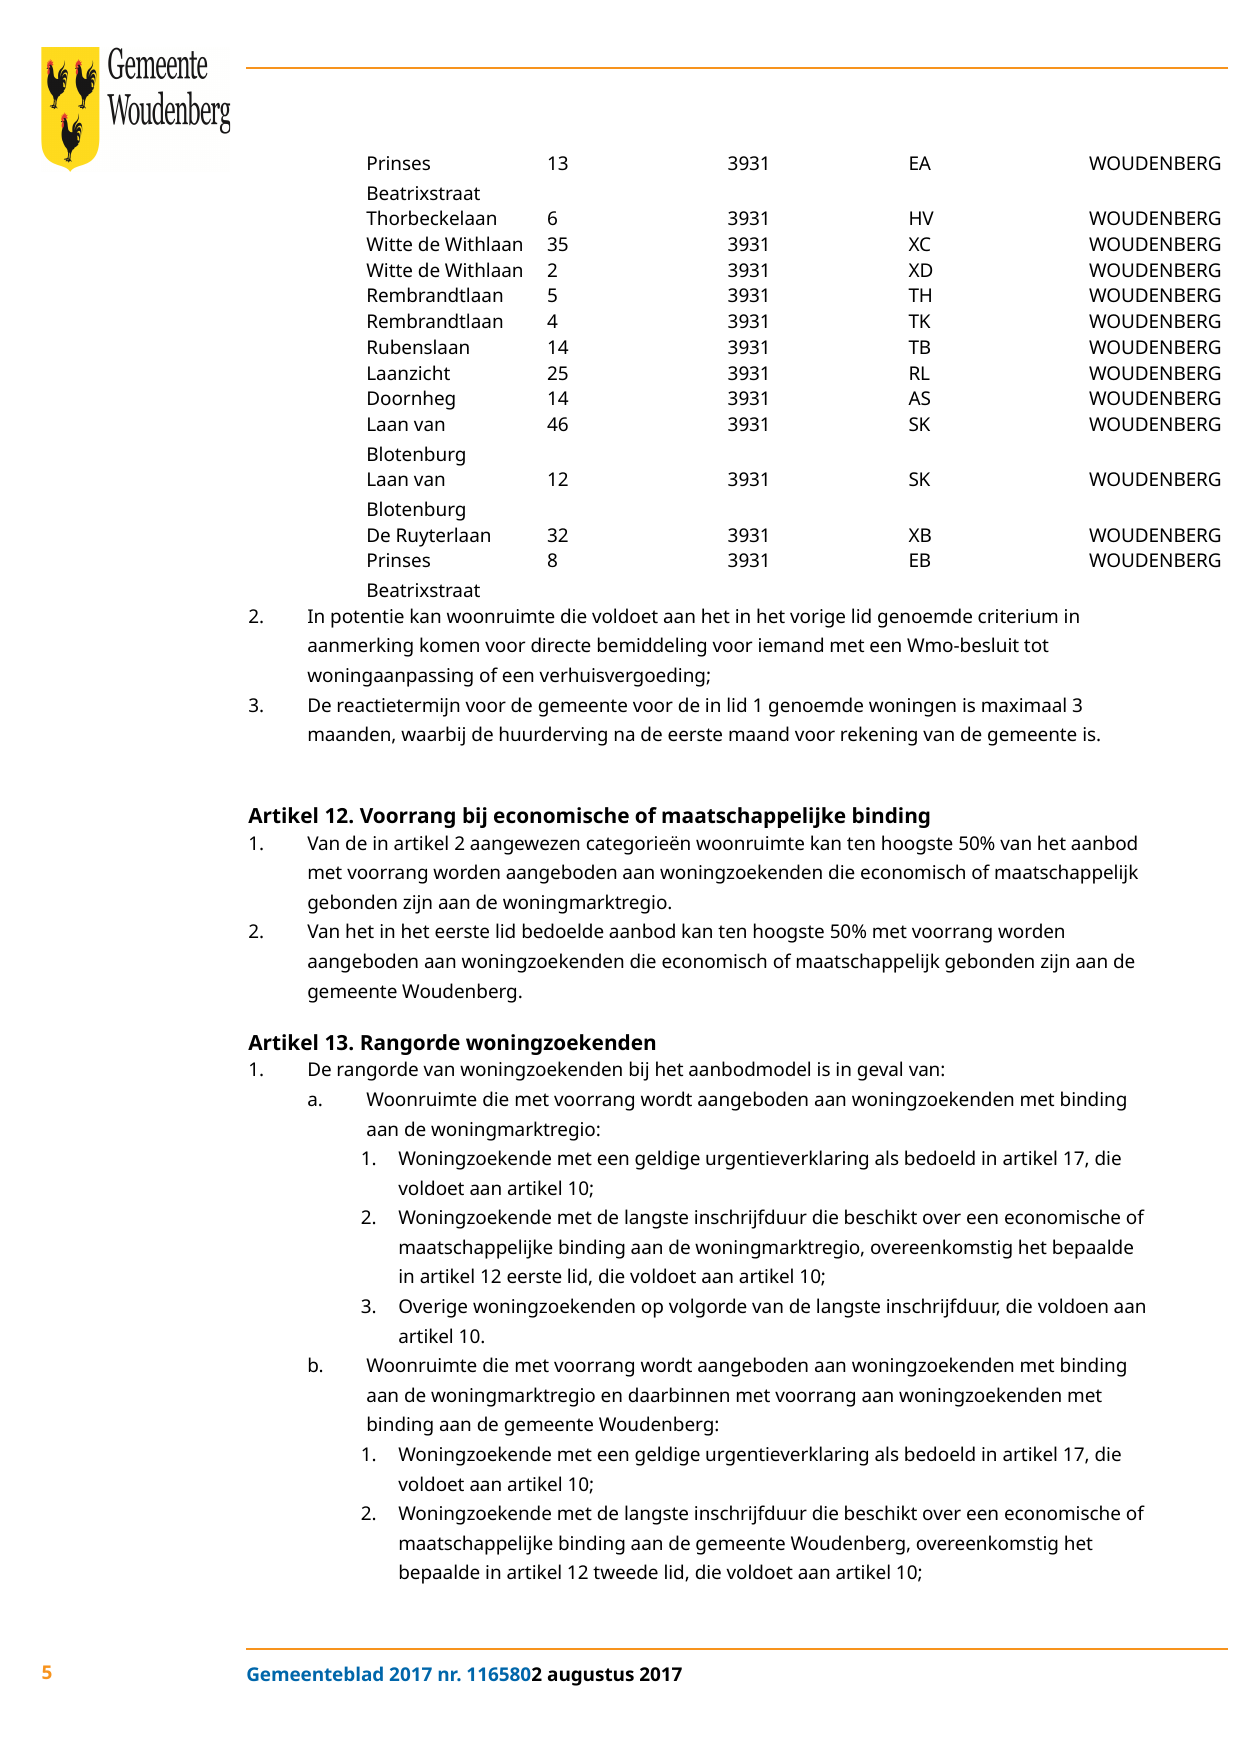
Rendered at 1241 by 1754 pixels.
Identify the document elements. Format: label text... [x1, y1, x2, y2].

table_cell Thorbeckelaan [366, 206, 547, 231]
table_cell 6 [547, 206, 727, 231]
table_cell SK [908, 467, 1089, 522]
table_cell 14 [547, 386, 727, 411]
list Van het in het eerste lid bedoelde aanbod kan ten hoogste 50% met voorrang worden aangeboden aan woningzoekenden die economisch of maatschappelijk gebonden zijn aan de gemeente Woudenberg. [248, 919, 1152, 1003]
table_cell AS [908, 386, 1089, 411]
table_cell Laan van Blotenburg [366, 411, 547, 467]
table_cell Witte de Withlaan [366, 231, 547, 257]
table_cell 3931 [728, 411, 908, 467]
table_cell 3931 [728, 334, 908, 360]
table_cell TH [908, 283, 1089, 308]
table_cell 14 [547, 334, 727, 360]
table_cell Witte de Withlaan [366, 257, 547, 283]
table_cell WOUDENBERG [1089, 283, 1240, 308]
table_cell 5 [547, 283, 727, 308]
table_cell 4 [547, 309, 727, 334]
list Woningzoekende met een geldige urgentieverklaring als bedoeld in artikel 17, die voldoet aan artikel 10; [361, 1145, 1152, 1201]
table_cell 2 [547, 257, 727, 283]
table_cell XB [908, 522, 1089, 548]
table_cell WOUDENBERG [1089, 206, 1240, 231]
table_cell WOUDENBERG [1089, 334, 1240, 360]
list Van de in artikel 2 aangewezen categorieën woonruimte kan ten hoogste 50% van het aanbod met voorrang worden aangeboden aan woningzoekenden die economisch of maatschappelijk gebonden zijn aan de woningmarktregio. [248, 830, 1152, 915]
table_cell 3931 [728, 360, 908, 386]
table_cell Prinses Beatrixstraat [366, 150, 547, 206]
table_cell 3931 [728, 150, 908, 206]
table_cell EB [908, 548, 1089, 603]
table_cell 25 [547, 360, 727, 386]
table_cell WOUDENBERG [1089, 309, 1240, 334]
table_cell 32 [547, 522, 727, 548]
picture [41, 47, 231, 172]
table_cell 35 [547, 231, 727, 257]
table_cell 3931 [728, 231, 908, 257]
table_cell 12 [547, 467, 727, 522]
table_cell WOUDENBERG [1089, 231, 1240, 257]
table_cell XC [908, 231, 1089, 257]
table_cell 8 [547, 548, 727, 603]
table_header [366, 125, 547, 150]
table_cell 3931 [728, 309, 908, 334]
text Artikel 13. Rangorde woningzoekenden [248, 1028, 1152, 1057]
table_cell Rembrandtlaan [366, 309, 547, 334]
table_cell 3931 [728, 283, 908, 308]
table_cell RL [908, 360, 1089, 386]
table_cell 3931 [728, 467, 908, 522]
table_cell WOUDENBERG [1089, 467, 1240, 522]
table_cell TK [908, 309, 1089, 334]
table_cell WOUDENBERG [1089, 386, 1240, 411]
list Woningzoekende met de langste inschrijfduur die beschikt over een economische of maatschappelijke binding aan de woningmarktregio, overeenkomstig het bepaalde in artikel 12 eerste lid, die voldoet aan artikel 10; [361, 1204, 1152, 1289]
table_cell 3931 [728, 522, 908, 548]
table_cell 3931 [728, 206, 908, 231]
list Woningzoekende met een geldige urgentieverklaring als bedoeld in artikel 17, die voldoet aan artikel 10; [361, 1441, 1152, 1497]
list De rangorde van woningzoekenden bij het aanbodmodel is in geval van: [248, 1057, 1152, 1082]
table_cell De Ruyterlaan [366, 522, 547, 548]
table_cell SK [908, 411, 1089, 467]
table_cell WOUDENBERG [1089, 257, 1240, 283]
table_cell HV [908, 206, 1089, 231]
table_cell TB [908, 334, 1089, 360]
table_cell EA [908, 150, 1089, 206]
table_cell WOUDENBERG [1089, 522, 1240, 548]
table_cell Rembrandtlaan [366, 283, 547, 308]
list Woonruimte die met voorrang wordt aangeboden aan woningzoekenden met binding aan de woningmarktregio: [307, 1086, 1152, 1142]
table_cell 46 [547, 411, 727, 467]
table_cell Rubenslaan [366, 334, 547, 360]
list In potentie kan woonruimte die voldoet aan het in het vorige lid genoemde criterium in aanmerking komen voor directe bemiddeling voor iemand met een Wmo-besluit tot woningaanpassing of een verhuisvergoeding; [248, 603, 1152, 688]
table_cell Doornheg [366, 386, 547, 411]
text Artikel 12. Voorrang bij economische of maatschappelijke binding [248, 801, 1152, 830]
table_cell 3931 [728, 386, 908, 411]
table_cell WOUDENBERG [1089, 411, 1240, 467]
table_cell 13 [547, 150, 727, 206]
list Woonruimte die met voorrang wordt aangeboden aan woningzoekenden met binding aan de woningmarktregio en daarbinnen met voorrang aan woningzoekenden met binding aan de gemeente Woudenberg: [307, 1352, 1152, 1437]
list Woningzoekende met de langste inschrijfduur die beschikt over een economische of maatschappelijke binding aan de gemeente Woudenberg, overeenkomstig het bepaalde in artikel 12 tweede lid, die voldoet aan artikel 10; [361, 1500, 1152, 1585]
table_cell 3931 [728, 257, 908, 283]
list De reactietermijn voor de gemeente voor de in lid 1 genoemde woningen is maximaal 3 maanden, waarbij de huurderving na de eerste maand voor rekening van de gemeente is. [248, 692, 1152, 747]
table_cell XD [908, 257, 1089, 283]
table_header [547, 125, 727, 150]
table_cell WOUDENBERG [1089, 548, 1240, 603]
table_cell 3931 [728, 548, 908, 603]
table_cell Laanzicht [366, 360, 547, 386]
table_cell WOUDENBERG [1089, 150, 1240, 206]
table_cell Prinses Beatrixstraat [366, 548, 547, 603]
table_cell Laan van Blotenburg [366, 467, 547, 522]
table_cell WOUDENBERG [1089, 360, 1240, 386]
list Overige woningzoekenden op volgorde van de langste inschrijfduur, die voldoen aan artikel 10. [361, 1293, 1152, 1349]
